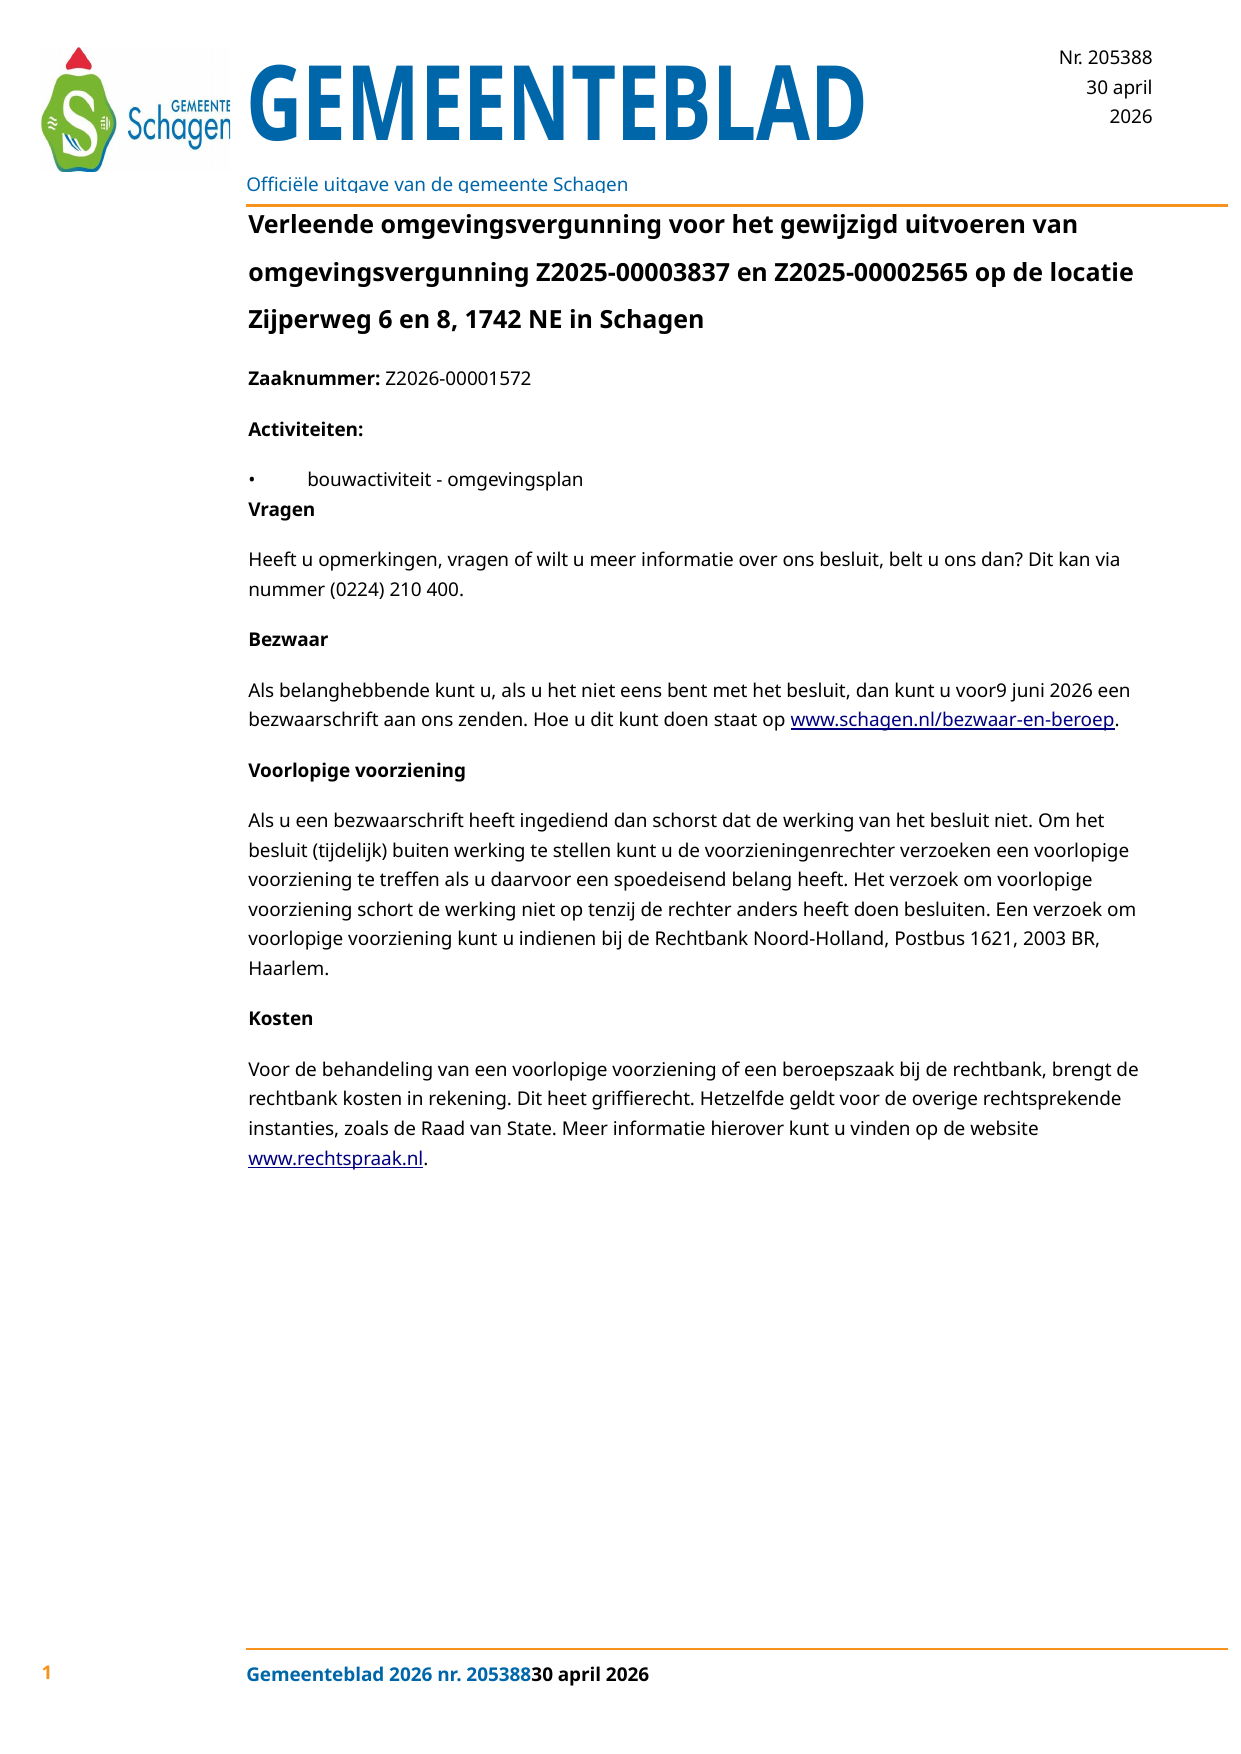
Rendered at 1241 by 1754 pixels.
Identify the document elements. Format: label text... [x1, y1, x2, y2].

list bouwactiviteit - omgevingsplan [248, 466, 1152, 492]
text Als u een bezwaarschrift heeft ingediend dan schorst dat de werking van het besluit niet. Om het besluit (tijdelijk) buiten werking te stellen kunt u de voorzieningenrechter verzoeken een voorlopige voorziening te treffen als u daarvoor een spoedeisend belang heeft. Het verzoek om voorlopige voorziening schort de werking niet op tenzij de rechter anders heeft doen besluiten. Een verzoek om voorlopige voorziening kunt u indienen bij de Rechtbank Noord-Holland, Postbus 1621, 2003 BR, Haarlem. [248, 807, 1152, 981]
text Vragen [248, 496, 1152, 522]
text Zaaknummer: Z2026-00001572 [248, 366, 1152, 391]
text Voor de behandeling van een voorlopige voorziening of een beroepszaak bij de rechtbank, brengt de rechtbank kosten in rekening. Dit heet griffierecht. Hetzelfde geldt voor de overige rechtsprekende instanties, zoals de Raad van State. Meer informatie hierover kunt u vinden op de website www.rechtspraak.nl. [248, 1056, 1152, 1170]
text Verleende omgevingsvergunning voor het gewijzigd uitvoeren van omgevingsvergunning Z2025-00003837 en Z2025-00002565 op de locatie Zijperweg 6 en 8, 1742 NE in Schagen [248, 207, 1152, 336]
text Kosten [248, 1006, 1152, 1031]
text Activiteiten: [248, 416, 1152, 442]
text Als belanghebbende kunt u, als u het niet eens bent met het besluit, dan kunt u voor9 juni 2026 een bezwaarschrift aan ons zenden. Hoe u dit kunt doen staat op www.schagen.nl/bezwaar-en-beroep. [248, 677, 1152, 732]
text Voorlopige voorziening [248, 757, 1152, 782]
text Heeft u opmerkingen, vragen of wilt u meer informatie over ons besluit, belt u ons dan? Dit kan via nummer (0224) 210 400. [248, 546, 1152, 602]
picture [41, 47, 231, 172]
text Bezwaar [248, 626, 1152, 652]
